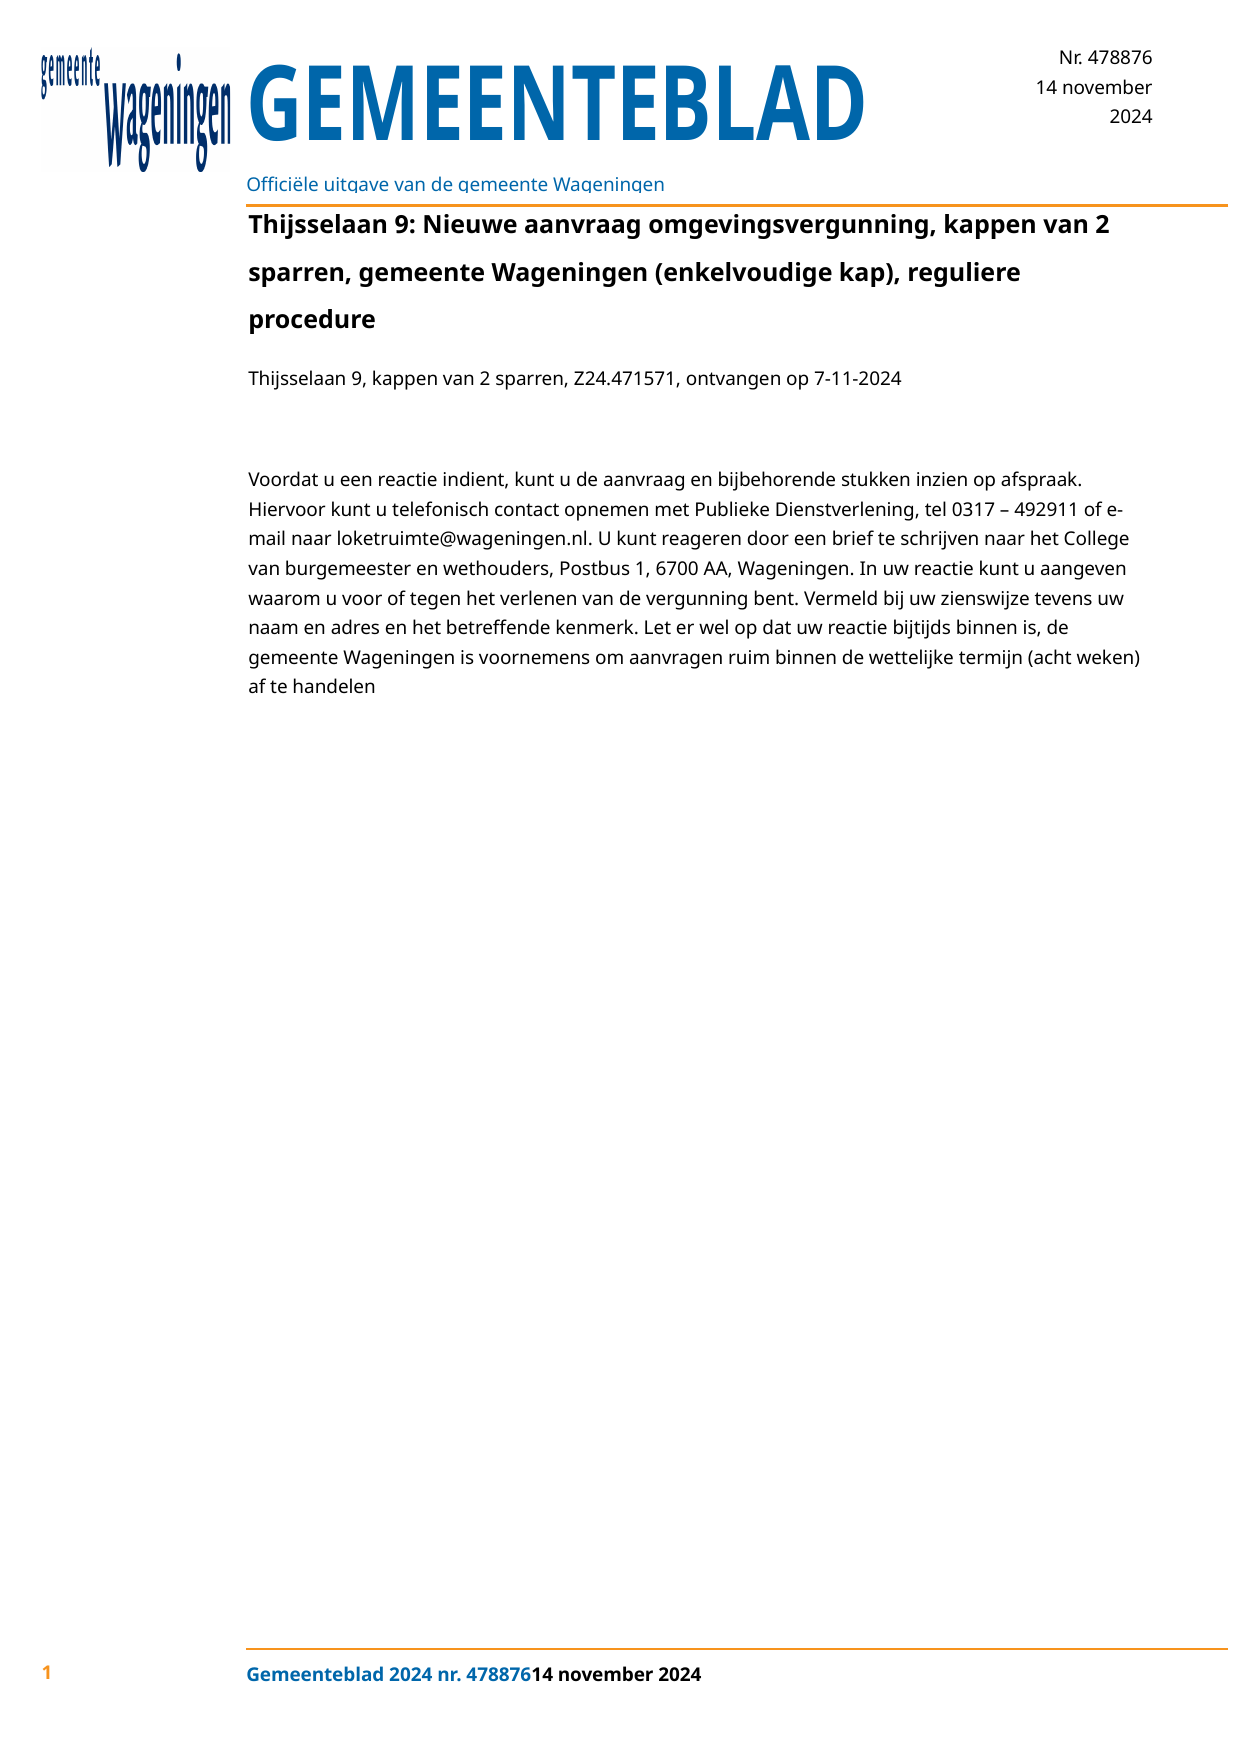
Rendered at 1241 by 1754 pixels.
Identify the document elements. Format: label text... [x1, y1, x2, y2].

text Thijsselaan 9: Nieuwe aanvraag omgevingsvergunning, kappen van 2 sparren, gemeente Wageningen (enkelvoudige kap), reguliere procedure [248, 207, 1152, 336]
text Voordat u een reactie indient, kunt u de aanvraag en bijbehorende stukken inzien op afspraak. Hiervoor kunt u telefonisch contact opnemen met Publieke Dienstverlening, tel 0317 – 492911 of e-mail naar loketruimte@wageningen.nl. U kunt reageren door een brief te schrijven naar het College van burgemeester en wethouders, Postbus 1, 6700 AA, Wageningen. In uw reactie kunt u aangeven waarom u voor of tegen het verlenen van de vergunning bent. Vermeld bij uw zienswijze tevens uw naam en adres en het betreffende kenmerk. Let er wel op dat uw reactie bijtijds binnen is, de gemeente Wageningen is voornemens om aanvragen ruim binnen de wettelijke termijn (acht weken) af te handelen [248, 466, 1152, 699]
picture [41, 47, 231, 172]
text Thijsselaan 9, kappen van 2 sparren, Z24.471571, ontvangen op 7-11-2024 [248, 366, 1152, 391]
